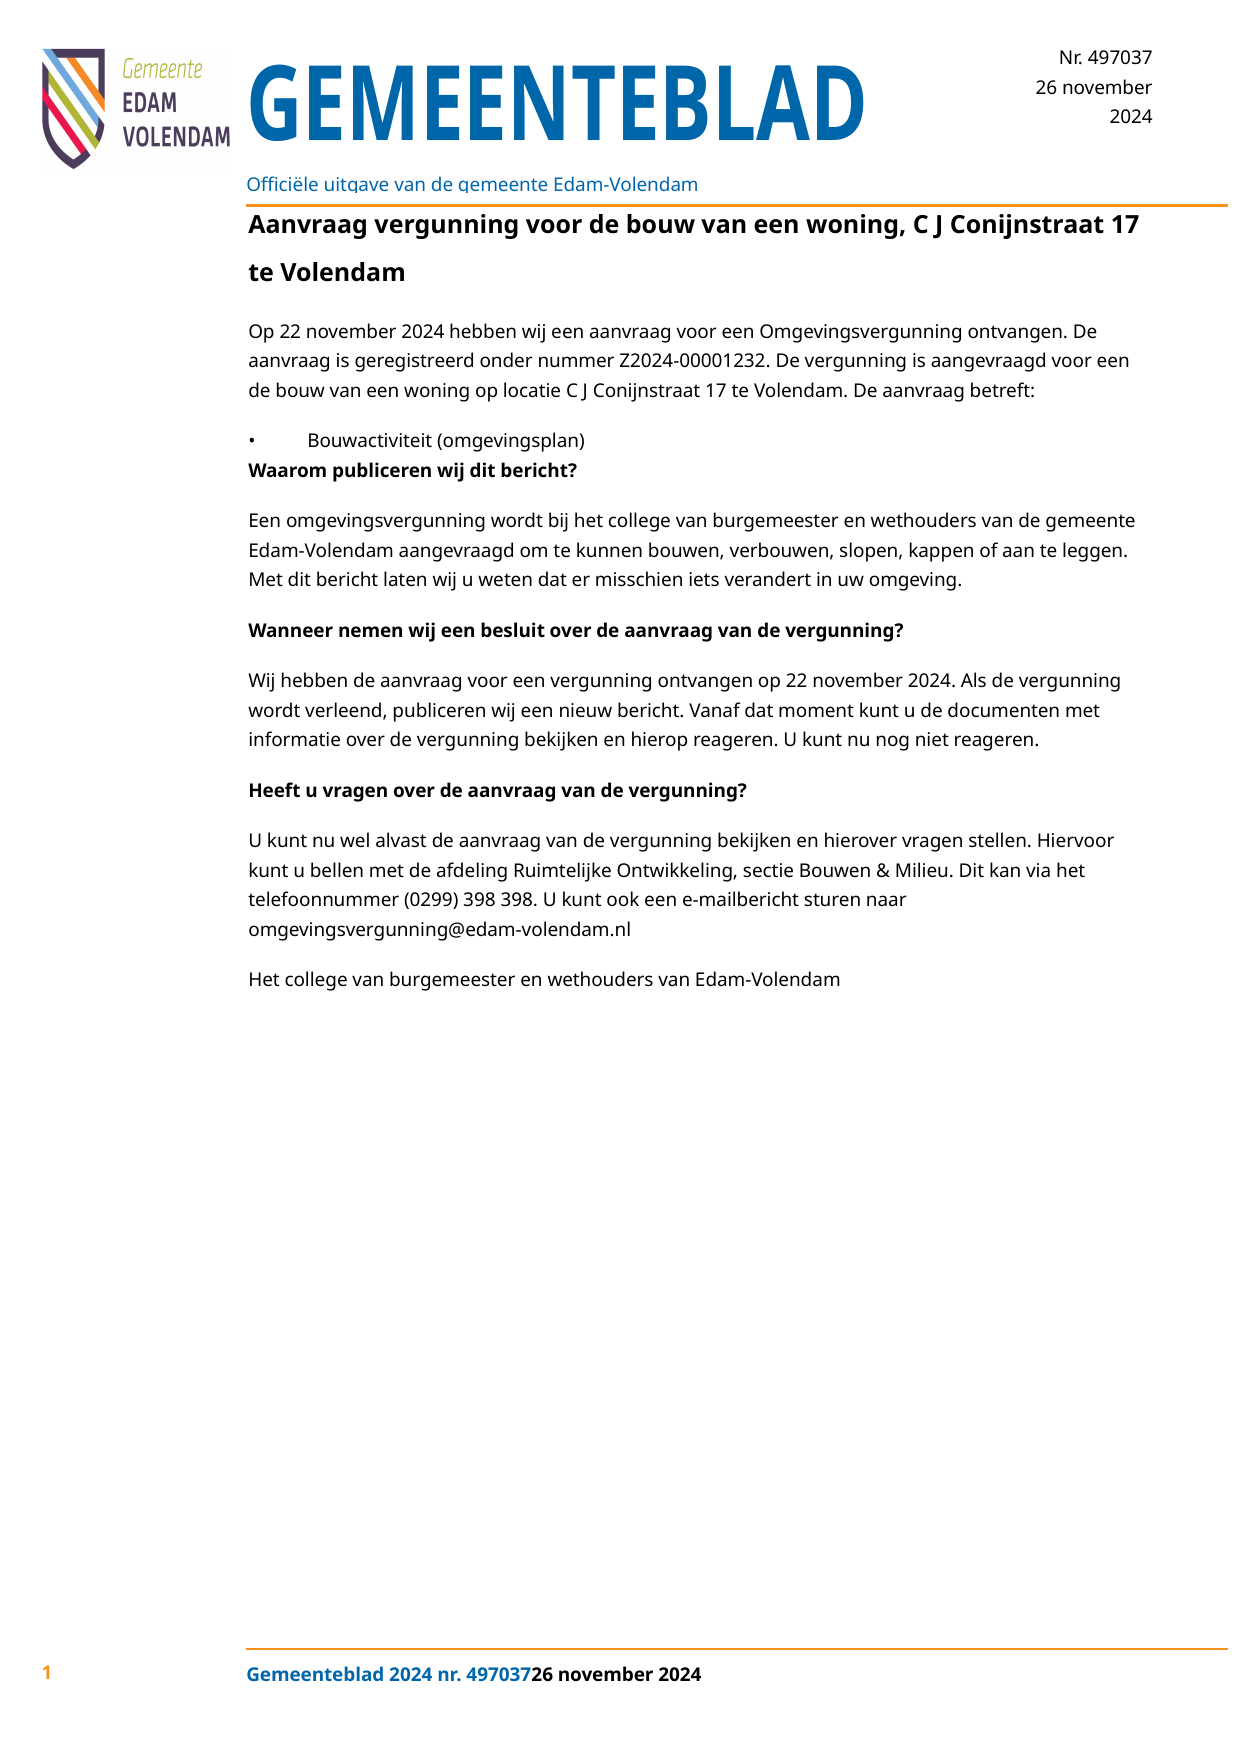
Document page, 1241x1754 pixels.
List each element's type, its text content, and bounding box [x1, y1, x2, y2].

text Wij hebben de aanvraag voor een vergunning ontvangen op 22 november 2024. Als de vergunning wordt verleend, publiceren wij een nieuw bericht. Vanaf dat moment kunt u de documenten met informatie over de vergunning bekijken en hierop reageren. U kunt nu nog niet reageren. [248, 667, 1152, 752]
text Op 22 november 2024 hebben wij een aanvraag voor een Omgevingsvergunning ontvangen. De aanvraag is geregistreerd onder nummer Z2024-00001232. De vergunning is aangevraagd voor een de bouw van een woning op locatie C J Conijnstraat 17 te Volendam. De aanvraag betreft: [248, 318, 1152, 403]
text Heeft u vragen over de aanvraag van de vergunning? [248, 777, 1152, 803]
text Waarom publiceren wij dit bericht? [248, 457, 1152, 483]
text Een omgevingsvergunning wordt bij het college van burgemeester en wethouders van de gemeente Edam-Volendam aangevraagd om te kunnen bouwen, verbouwen, slopen, kappen of aan te leggen. Met dit bericht laten wij u weten dat er misschien iets verandert in uw omgeving. [248, 507, 1152, 592]
picture [41, 47, 231, 172]
text Aanvraag vergunning voor de bouw van een woning, C J Conijnstraat 17 te Volendam [248, 207, 1152, 288]
text Het college van burgemeester en wethouders van Edam-Volendam [248, 967, 1152, 992]
list Bouwactiviteit (omgevingsplan) [248, 427, 1152, 453]
text Wanneer nemen wij een besluit over de aanvraag van de vergunning? [248, 617, 1152, 643]
text U kunt nu wel alvast de aanvraag van de vergunning bekijken en hierover vragen stellen. Hiervoor kunt u bellen met de afdeling Ruimtelijke Ontwikkeling, sectie Bouwen & Milieu. Dit kan via het telefoonnummer (0299) 398 398. U kunt ook een e-mailbericht sturen naar omgevingsvergunning@edam-volendam.nl [248, 827, 1152, 942]
